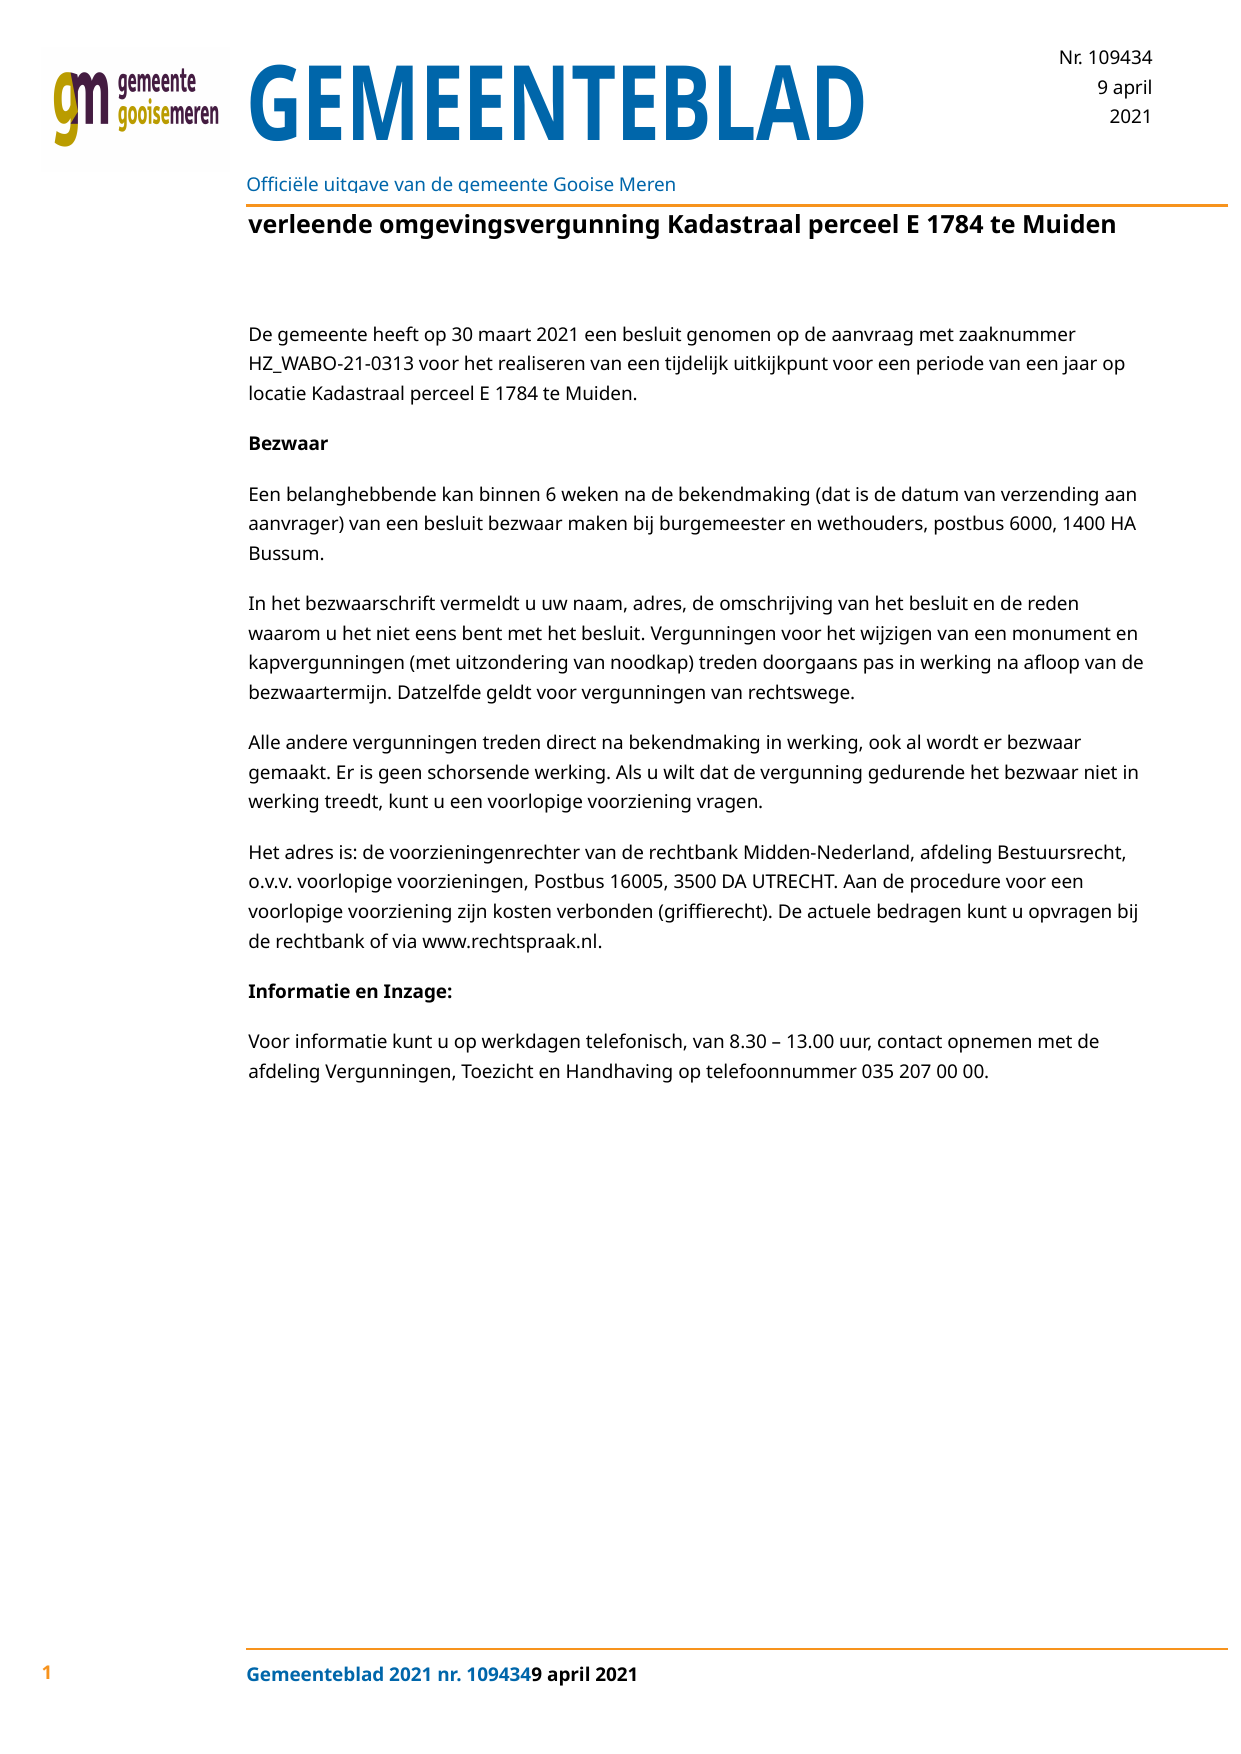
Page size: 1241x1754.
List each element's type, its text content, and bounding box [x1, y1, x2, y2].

text Voor informatie kunt u op werkdagen telefonisch, van 8.30 – 13.00 uur, contact opnemen met de afdeling Vergunningen, Toezicht en Handhaving op telefoonnummer 035 207 00 00. [248, 1029, 1152, 1084]
picture [41, 47, 231, 172]
text Het adres is: de voorzieningenrechter van de rechtbank Midden-Nederland, afdeling Bestuursrecht, o.v.v. voorlopige voorzieningen, Postbus 16005, 3500 DA UTRECHT. Aan de procedure voor een voorlopige voorziening zijn kosten verbonden (griffierecht). De actuele bedragen kunt u opvragen bij de rechtbank of via www.rechtspraak.nl. [248, 839, 1152, 953]
text Informatie en Inzage: [248, 978, 1152, 1004]
text In het bezwaarschrift vermeldt u uw naam, adres, de omschrijving van het besluit en de reden waarom u het niet eens bent met het besluit. Vergunningen voor het wijzigen van een monument en kapvergunningen (met uitzondering van noodkap) treden doorgaans pas in werking na afloop van de bezwaartermijn. Datzelfde geldt voor vergunningen van rechtswege. [248, 590, 1152, 705]
text Een belanghebbende kan binnen 6 weken na de bekendmaking (dat is de datum van verzending aan aanvrager) van een besluit bezwaar maken bij burgemeester en wethouders, postbus 6000, 1400 HA Bussum. [248, 481, 1152, 566]
text Alle andere vergunningen treden direct na bekendmaking in werking, ook al wordt er bezwaar gemaakt. Er is geen schorsende werking. Als u wilt dat de vergunning gedurende het bezwaar niet in werking treedt, kunt u een voorlopige voorziening vragen. [248, 729, 1152, 814]
text Bezwaar [248, 430, 1152, 456]
text De gemeente heeft op 30 maart 2021 een besluit genomen op de aanvraag met zaaknummer HZ_WABO-21-0313 voor het realiseren van een tijdelijk uitkijkpunt voor een periode van een jaar op locatie Kadastraal perceel E 1784 te Muiden. [248, 321, 1152, 406]
text verleende omgevingsvergunning Kadastraal perceel E 1784 te Muiden [248, 207, 1152, 241]
